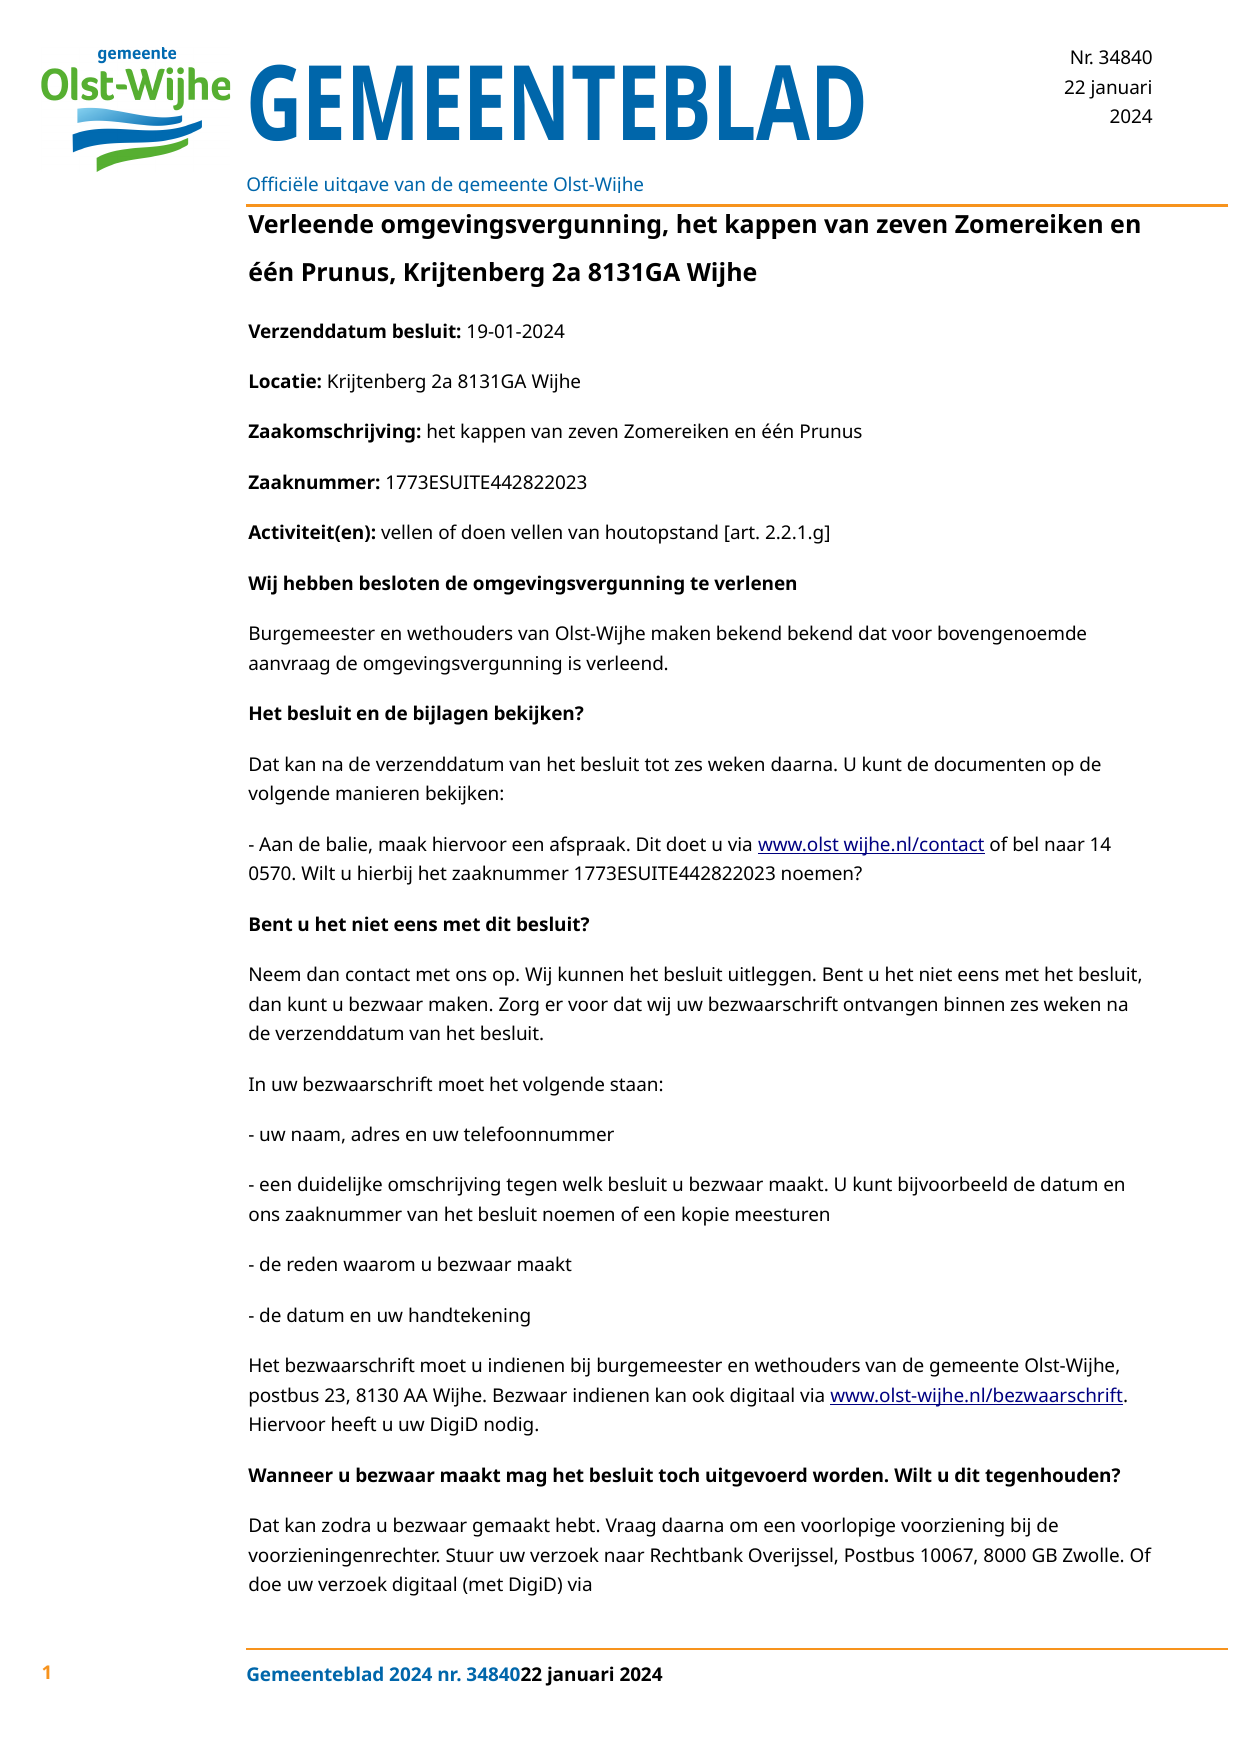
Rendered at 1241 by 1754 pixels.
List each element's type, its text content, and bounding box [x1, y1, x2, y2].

text Het besluit en de bijlagen bekijken? [248, 700, 1152, 726]
text Zaakomschrijving: het kappen van zeven Zomereiken en één Prunus [248, 419, 1152, 444]
text Locatie: Krijtenberg 2a 8131GA Wijhe [248, 368, 1152, 394]
picture [41, 47, 231, 172]
text Activiteit(en): vellen of doen vellen van houtopstand [art. 2.2.1.g] [248, 519, 1152, 545]
text Verleende omgevingsvergunning, het kappen van zeven Zomereiken en één Prunus, Krijtenberg 2a 8131GA Wijhe [248, 207, 1152, 288]
text - de reden waarom u bezwaar maakt [248, 1252, 1152, 1277]
text Burgemeester en wethouders van Olst-Wijhe maken bekend bekend dat voor bovengenoemde aanvraag de omgevingsvergunning is verleend. [248, 620, 1152, 676]
text - de datum en uw handtekening [248, 1302, 1152, 1328]
text Bent u het niet eens met dit besluit? [248, 911, 1152, 937]
text Wij hebben besloten de omgevingsvergunning te verlenen [248, 570, 1152, 596]
text - uw naam, adres en uw telefoonnummer [248, 1121, 1152, 1147]
text Verzenddatum besluit: 19-01-2024 [248, 318, 1152, 344]
text Dat kan na de verzenddatum van het besluit tot zes weken daarna. U kunt de documenten op de volgende manieren bekijken: [248, 751, 1152, 806]
text Zaaknummer: 1773ESUITE442822023 [248, 469, 1152, 495]
text - Aan de balie, maak hiervoor een afspraak. Dit doet u via www.olst wijhe.nl/contact of bel naar 14 0570. Wilt u hierbij het zaaknummer 1773ESUITE442822023 noemen? [248, 831, 1152, 886]
text In uw bezwaarschrift moet het volgende staan: [248, 1071, 1152, 1097]
text Dat kan zodra u bezwaar gemaakt hebt. Vraag daarna om een voorlopige voorziening bij de voorzieningenrechter. Stuur uw verzoek naar Rechtbank Overijssel, Postbus 10067, 8000 GB Zwolle. Of doe uw verzoek digitaal (met DigiD) via [248, 1512, 1152, 1597]
text - een duidelijke omschrijving tegen welk besluit u bezwaar maakt. U kunt bijvoorbeeld de datum en ons zaaknummer van het besluit noemen of een kopie meesturen [248, 1172, 1152, 1227]
text Het bezwaarschrift moet u indienen bij burgemeester en wethouders van de gemeente Olst-Wijhe, postbus 23, 8130 AA Wijhe. Bezwaar indienen kan ook digitaal via www.olst-wijhe.nl/bezwaarschrift. Hiervoor heeft u uw DigiD nodig. [248, 1352, 1152, 1437]
text Neem dan contact met ons op. Wij kunnen het besluit uitleggen. Bent u het niet eens met het besluit, dan kunt u bezwaar maken. Zorg er voor dat wij uw bezwaarschrift ontvangen binnen zes weken na de verzenddatum van het besluit. [248, 961, 1152, 1046]
text Wanneer u bezwaar maakt mag het besluit toch uitgevoerd worden. Wilt u dit tegenhouden? [248, 1462, 1152, 1488]
